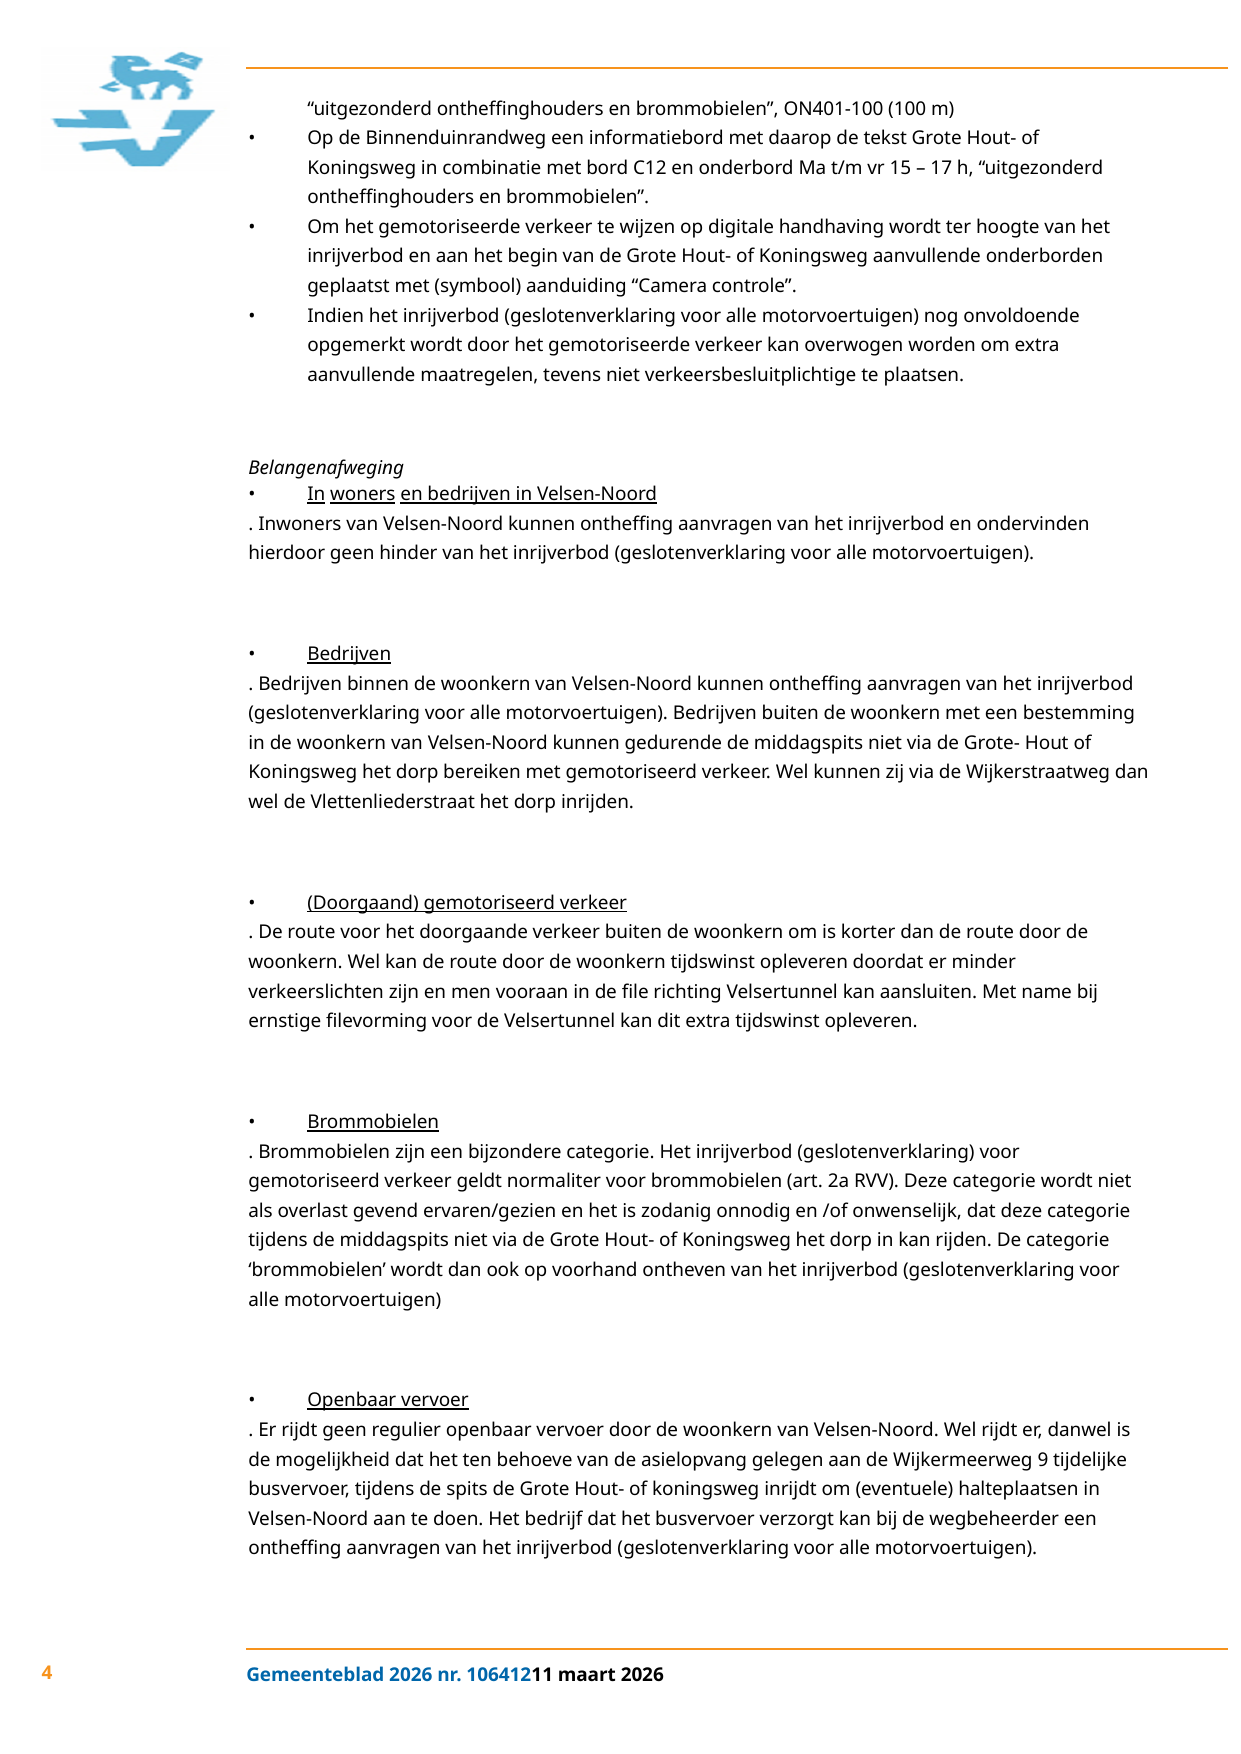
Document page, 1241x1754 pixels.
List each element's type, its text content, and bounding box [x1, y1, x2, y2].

list Brommobielen [248, 1108, 1152, 1134]
picture [41, 47, 231, 172]
text Belangenafweging [248, 454, 1152, 480]
text . Bedrijven binnen de woonkern van Velsen-Noord kunnen ontheffing aanvragen van het inrijverbod (geslotenverklaring voor alle motorvoertuigen). Bedrijven buiten de woonkern met een bestemming in de woonkern van Velsen-Noord kunnen gedurende de middagspits niet via de Grote- Hout of Koningsweg het dorp bereiken met gemotoriseerd verkeer. Wel kunnen zij via de Wijkerstraatweg dan wel de Vlettenliederstraat het dorp inrijden. [248, 670, 1152, 814]
list In woners en bedrijven in Velsen-Noord [248, 480, 1152, 506]
text . Er rijdt geen regulier openbaar vervoer door de woonkern van Velsen-Noord. Wel rijdt er, danwel is de mogelijkheid dat het ten behoeve van de asielopvang gelegen aan de Wijkermeerweg 9 tijdelijke busvervoer, tijdens de spits de Grote Hout- of koningsweg inrijdt om (eventuele) halteplaatsen in Velsen-Noord aan te doen. Het bedrijf dat het busvervoer verzorgt kan bij de wegbeheerder een ontheffing aanvragen van het inrijverbod (geslotenverklaring voor alle motorvoertuigen). [248, 1416, 1152, 1560]
text . De route voor het doorgaande verkeer buiten de woonkern om is korter dan de route door de woonkern. Wel kan de route door de woonkern tijdswinst opleveren doordat er minder verkeerslichten zijn en men vooraan in de file richting Velsertunnel kan aansluiten. Met name bij ernstige filevorming voor de Velsertunnel kan dit extra tijdswinst opleveren. [248, 919, 1152, 1033]
list Om het gemotoriseerde verkeer te wijzen op digitale handhaving wordt ter hoogte van het inrijverbod en aan het begin van de Grote Hout- of Koningsweg aanvullende onderborden geplaatst met (symbool) aanduiding “Camera controle”. [248, 213, 1152, 298]
list Openbaar vervoer [248, 1387, 1152, 1412]
text . Inwoners van Velsen-Noord kunnen ontheffing aanvragen van het inrijverbod en ondervinden hierdoor geen hinder van het inrijverbod (geslotenverklaring voor alle motorvoertuigen). [248, 510, 1152, 565]
text . Brommobielen zijn een bijzondere categorie. Het inrijverbod (geslotenverklaring) voor gemotoriseerd verkeer geldt normaliter voor brommobielen (art. 2a RVV). Deze categorie wordt niet als overlast gevend ervaren/gezien en het is zodanig onnodig en /of onwenselijk, dat deze categorie tijdens de middagspits niet via de Grote Hout- of Koningsweg het dorp in kan rijden. De categorie ‘brommobielen’ wordt dan ook op voorhand ontheven van het inrijverbod (geslotenverklaring voor alle motorvoertuigen) [248, 1138, 1152, 1311]
list Bedrijven [248, 640, 1152, 666]
list Op de Binnenduinrandweg een informatiebord met daarop de tekst Grote Hout- of Koningsweg in combinatie met bord C12 en onderbord Ma t/m vr 15 – 17 h, “uitgezonderd ontheffinghouders en brommobielen”. [248, 124, 1152, 209]
list Indien het inrijverbod (geslotenverklaring voor alle motorvoertuigen) nog onvoldoende opgemerkt wordt door het gemotoriseerde verkeer kan overwogen worden om extra aanvullende maatregelen, tevens niet verkeersbesluitplichtige te plaatsen. [248, 302, 1152, 387]
list (Doorgaand) gemotoriseerd verkeer [248, 889, 1152, 915]
list “uitgezonderd ontheffinghouders en brommobielen”, ON401-100 (100 m) [248, 95, 1152, 121]
